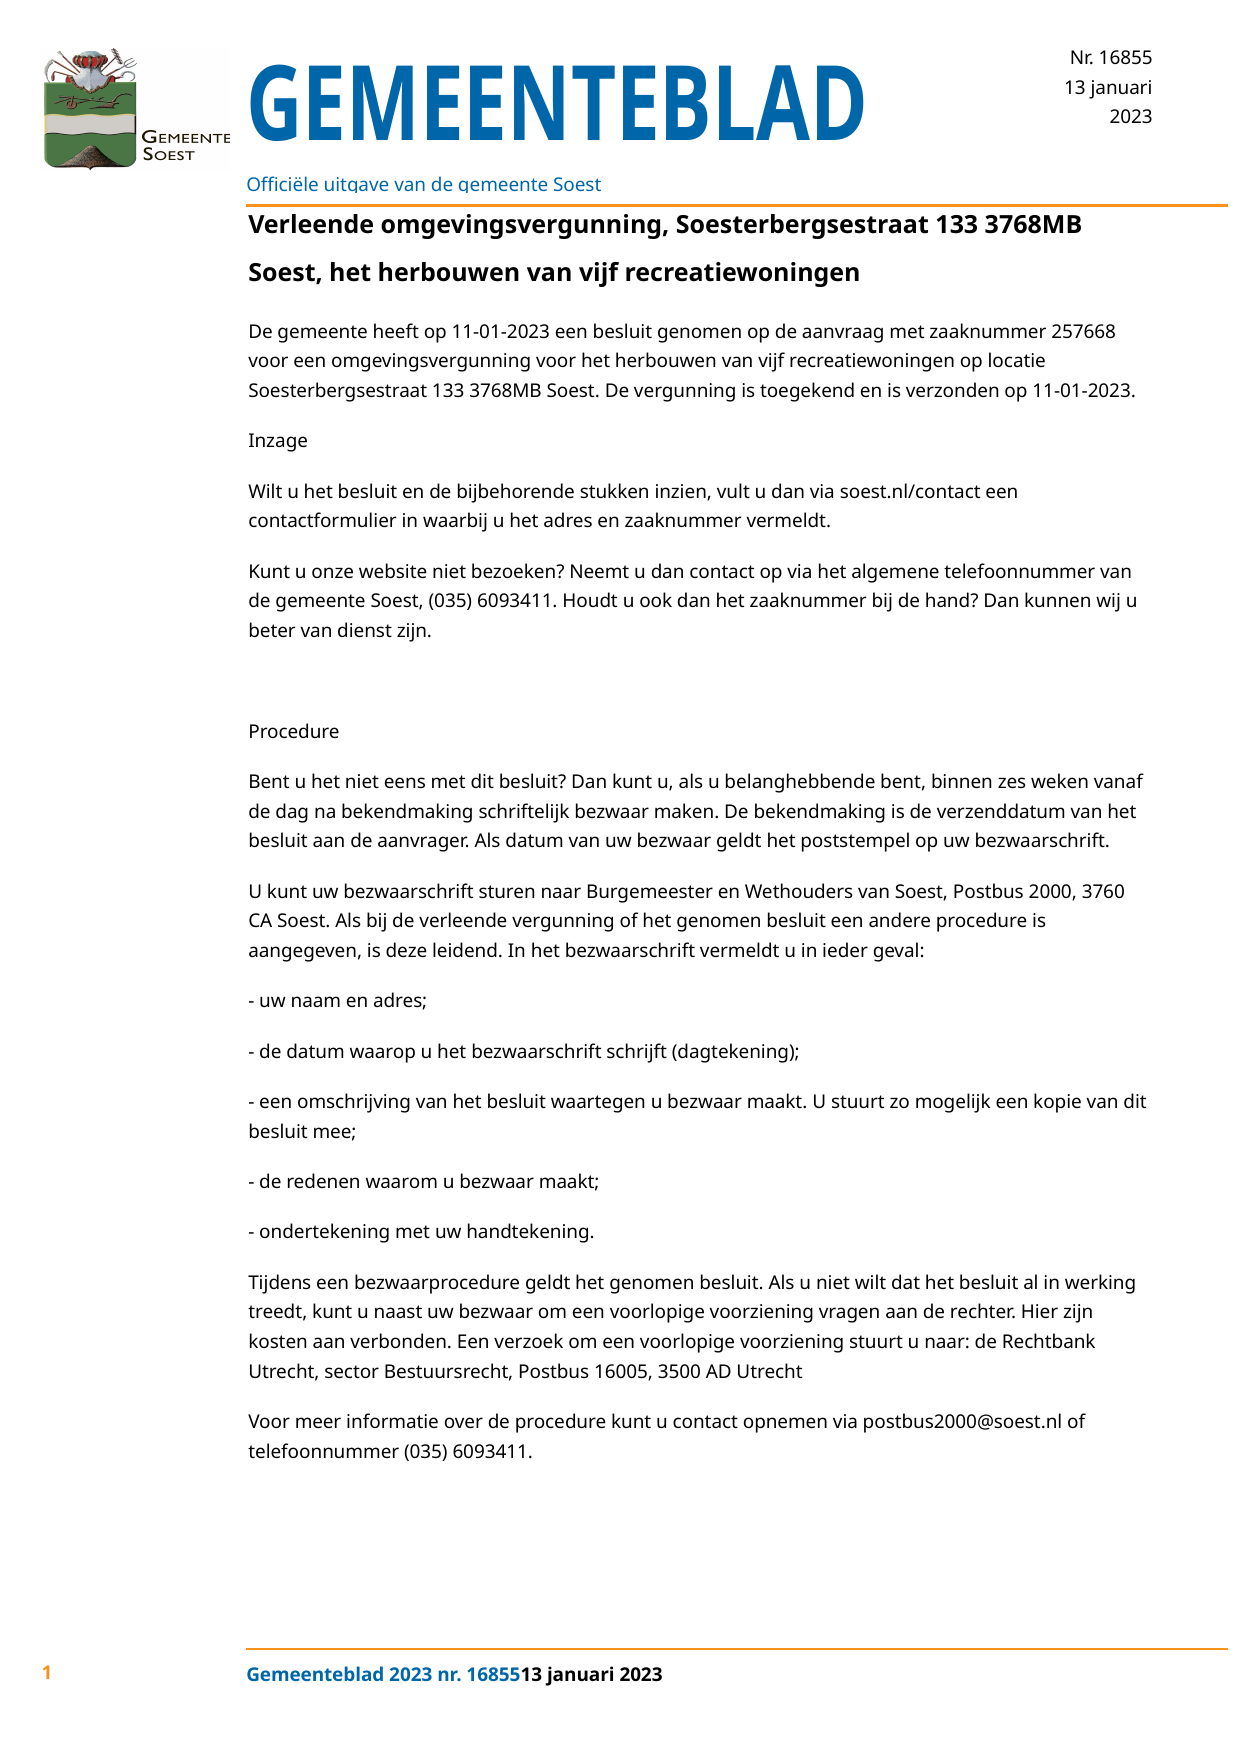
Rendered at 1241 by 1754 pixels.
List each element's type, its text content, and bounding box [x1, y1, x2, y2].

text Bent u het niet eens met dit besluit? Dan kunt u, als u belanghebbende bent, binnen zes weken vanaf de dag na bekendmaking schriftelijk bezwaar maken. De bekendmaking is de verzenddatum van het besluit aan de aanvrager. Als datum van uw bezwaar geldt het poststempel op uw bezwaarschrift. [248, 768, 1152, 853]
text Procedure [248, 718, 1152, 744]
text - een omschrijving van het besluit waartegen u bezwaar maakt. U stuurt zo mogelijk een kopie van dit besluit mee; [248, 1088, 1152, 1144]
text - de datum waarop u het bezwaarschrift schrijft (dagtekening); [248, 1038, 1152, 1064]
text - ondertekening met uw handtekening. [248, 1219, 1152, 1244]
text - uw naam en adres; [248, 987, 1152, 1013]
text Inzage [248, 427, 1152, 453]
text De gemeente heeft op 11-01-2023 een besluit genomen op de aanvraag met zaaknummer 257668 voor een omgevingsvergunning voor het herbouwen van vijf recreatiewoningen op locatie Soesterbergsestraat 133 3768MB Soest. De vergunning is toegekend en is verzonden op 11-01-2023. [248, 318, 1152, 403]
text Wilt u het besluit en de bijbehorende stukken inzien, vult u dan via soest.nl/contact een contactformulier in waarbij u het adres en zaaknummer vermeldt. [248, 478, 1152, 533]
text U kunt uw bezwaarschrift sturen naar Burgemeester en Wethouders van Soest, Postbus 2000, 3760 CA Soest. Als bij de verleende vergunning of het genomen besluit een andere procedure is aangegeven, is deze leidend. In het bezwaarschrift vermeldt u in ieder geval: [248, 878, 1152, 963]
text Verleende omgevingsvergunning, Soesterbergsestraat 133 3768MB Soest, het herbouwen van vijf recreatiewoningen [248, 207, 1152, 288]
text Kunt u onze website niet bezoeken? Neemt u dan contact op via het algemene telefoonnummer van de gemeente Soest, (035) 6093411. Houdt u ook dan het zaaknummer bij de hand? Dan kunnen wij u beter van dienst zijn. [248, 558, 1152, 643]
picture [41, 47, 231, 172]
text - de redenen waarom u bezwaar maakt; [248, 1168, 1152, 1194]
text Tijdens een bezwaarprocedure geldt het genomen besluit. Als u niet wilt dat het besluit al in werking treedt, kunt u naast uw bezwaar om een voorlopige voorziening vragen aan de rechter. Hier zijn kosten aan verbonden. Een verzoek om een voorlopige voorziening stuurt u naar: de Rechtbank Utrecht, sector Bestuursrecht, Postbus 16005, 3500 AD Utrecht [248, 1269, 1152, 1384]
text Voor meer informatie over de procedure kunt u contact opnemen via postbus2000@soest.nl of telefoonnummer (035) 6093411. [248, 1408, 1152, 1464]
